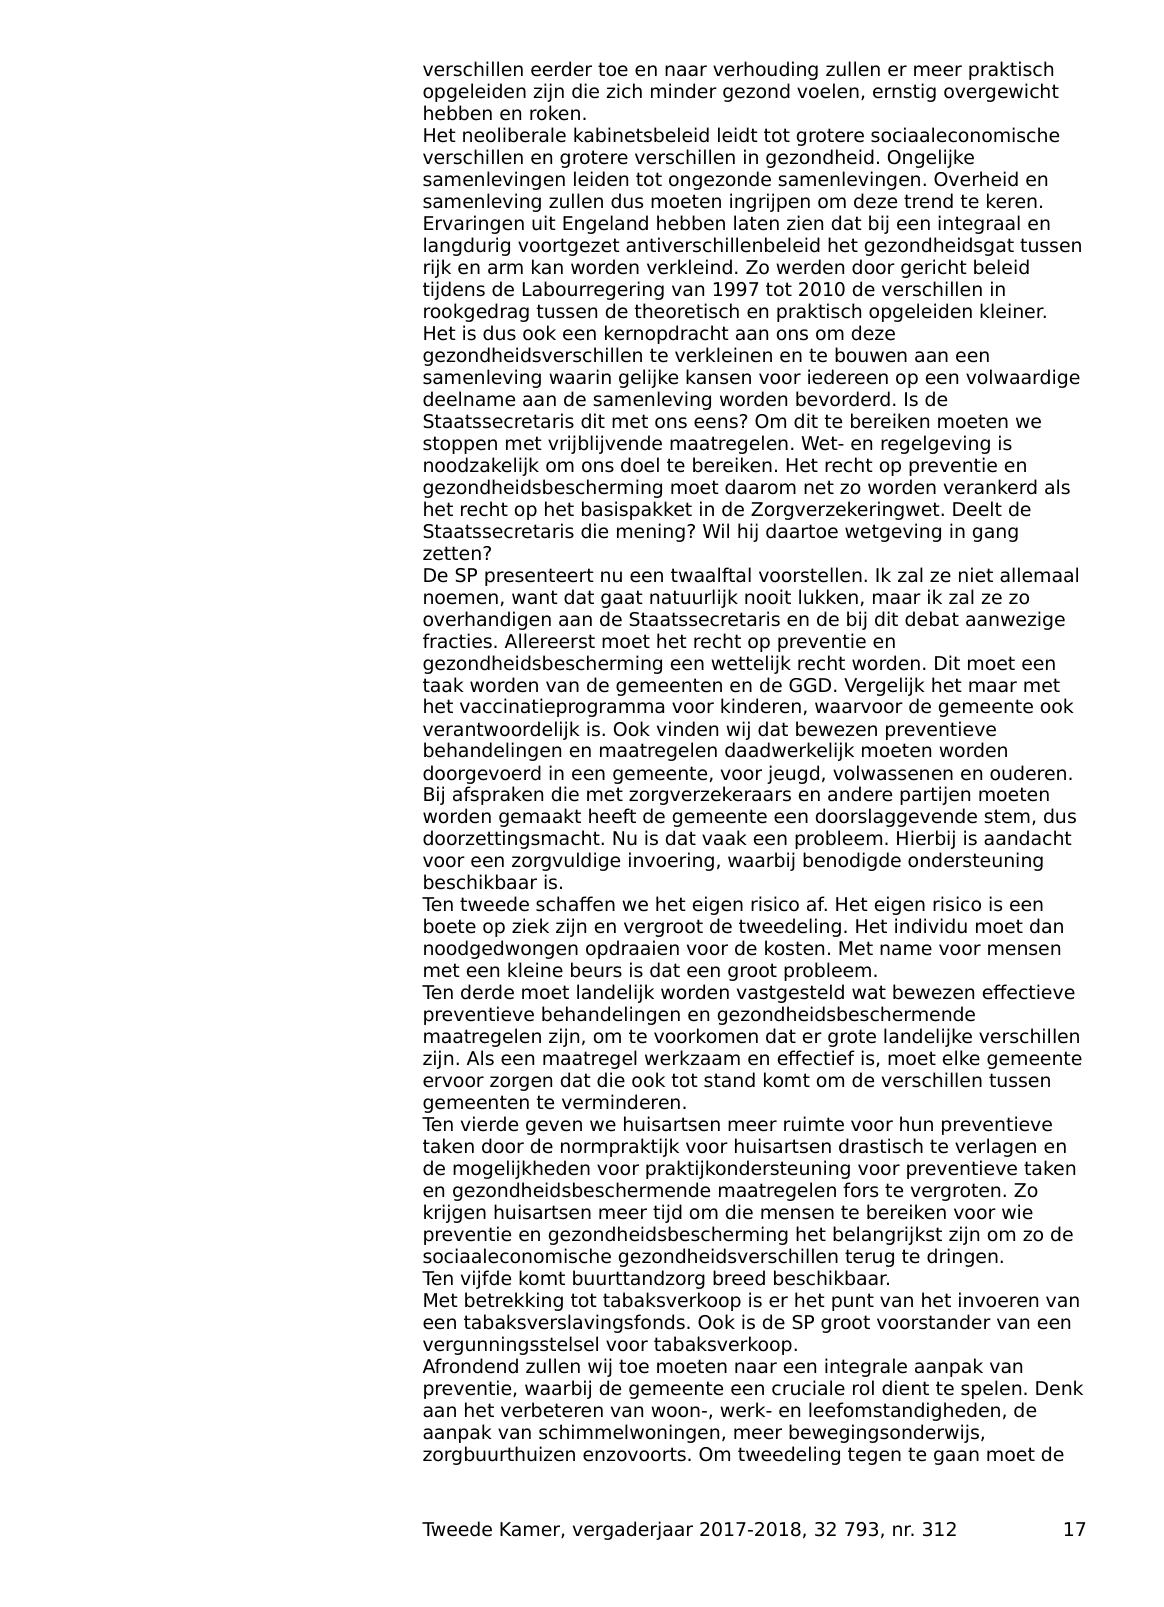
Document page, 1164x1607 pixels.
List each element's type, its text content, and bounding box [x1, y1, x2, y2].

text verschillen eerder toe en naar verhouding zullen er meer praktisch opgeleiden zijn die zich minder gezond voelen, ernstig overgewicht hebben en roken. [422, 59, 1087, 125]
text Ten vierde geven we huisartsen meer ruimte voor hun preventieve taken door de normpraktijk voor huisartsen drastisch te verlagen en de mogelijkheden voor praktijkondersteuning voor preventieve taken en gezondheidsbeschermende maatregelen fors te vergroten. Zo krijgen huisartsen meer tijd om die mensen te bereiken voor wie preventie en gezondheidsbescherming het belangrijkst zijn om zo de sociaaleconomische gezondheidsverschillen terug te dringen. [422, 1114, 1087, 1268]
text Ten tweede schaffen we het eigen risico af. Het eigen risico is een boete op ziek zijn en vergroot de tweedeling. Het individu moet dan noodgedwongen opdraaien voor de kosten. Met name voor mensen met een kleine beurs is dat een groot probleem. [422, 894, 1087, 982]
text Ten vijfde komt buurttandzorg breed beschikbaar. [422, 1268, 1087, 1290]
text Ten derde moet landelijk worden vastgesteld wat bewezen effectieve preventieve behandelingen en gezondheidsbeschermende maatregelen zijn, om te voorkomen dat er grote landelijke verschillen zijn. Als een maatregel werkzaam en effectief is, moet elke gemeente ervoor zorgen dat die ook tot stand komt om de verschillen tussen gemeenten te verminderen. [422, 982, 1087, 1114]
text Met betrekking tot tabaksverkoop is er het punt van het invoeren van een tabaksverslavingsfonds. Ook is de SP groot voorstander van een vergunningsstelsel voor tabaksverkoop. [422, 1290, 1087, 1356]
text Afrondend zullen wij toe moeten naar een integrale aanpak van preventie, waarbij de gemeente een cruciale rol dient te spelen. Denk aan het verbeteren van woon-, werk- en leefomstandigheden, de aanpak van schimmelwoningen, meer bewegingsonderwijs, zorgbuurthuizen enzovoorts. Om tweedeling tegen te gaan moet de [422, 1356, 1087, 1466]
text Het neoliberale kabinetsbeleid leidt tot grotere sociaaleconomische verschillen en grotere verschillen in gezondheid. Ongelijke samenlevingen leiden tot ongezonde samenlevingen. Overheid en samenleving zullen dus moeten ingrijpen om deze trend te keren. Ervaringen uit Engeland hebben laten zien dat bij een integraal en langdurig voortgezet antiverschillenbeleid het gezondheidsgat tussen rijk en arm kan worden verkleind. Zo werden door gericht beleid tijdens de Labourregering van 1997 tot 2010 de verschillen in rookgedrag tussen de theoretisch en praktisch opgeleiden kleiner. Het is dus ook een kernopdracht aan ons om deze gezondheidsverschillen te verkleinen en te bouwen aan een samenleving waarin gelijke kansen voor iedereen op een volwaardige deelname aan de samenleving worden bevorderd. Is de Staatssecretaris dit met ons eens? Om dit te bereiken moeten we stoppen met vrijblijvende maatregelen. Wet- en regelgeving is noodzakelijk om ons doel te bereiken. Het recht op preventie en gezondheidsbescherming moet daarom net zo worden verankerd als het recht op het basispakket in de Zorgverzekeringwet. Deelt de Staatssecretaris die mening? Wil hij daartoe wetgeving in gang zetten? [422, 125, 1087, 564]
text De SP presenteert nu een twaalftal voorstellen. Ik zal ze niet allemaal noemen, want dat gaat natuurlijk nooit lukken, maar ik zal ze zo overhandigen aan de Staatssecretaris en de bij dit debat aanwezige fracties. Allereerst moet het recht op preventie en gezondheidsbescherming een wettelijk recht worden. Dit moet een taak worden van de gemeenten en de GGD. Vergelijk het maar met het vaccinatieprogramma voor kinderen, waarvoor de gemeente ook verantwoordelijk is. Ook vinden wij dat bewezen preventieve behandelingen en maatregelen daadwerkelijk moeten worden doorgevoerd in een gemeente, voor jeugd, volwassenen en ouderen. Bij afspraken die met zorgverzekeraars en andere partijen moeten worden gemaakt heeft de gemeente een doorslaggevende stem, dus doorzettingsmacht. Nu is dat vaak een probleem. Hierbij is aandacht voor een zorgvuldige invoering, waarbij benodigde ondersteuning beschikbaar is. [422, 564, 1087, 894]
